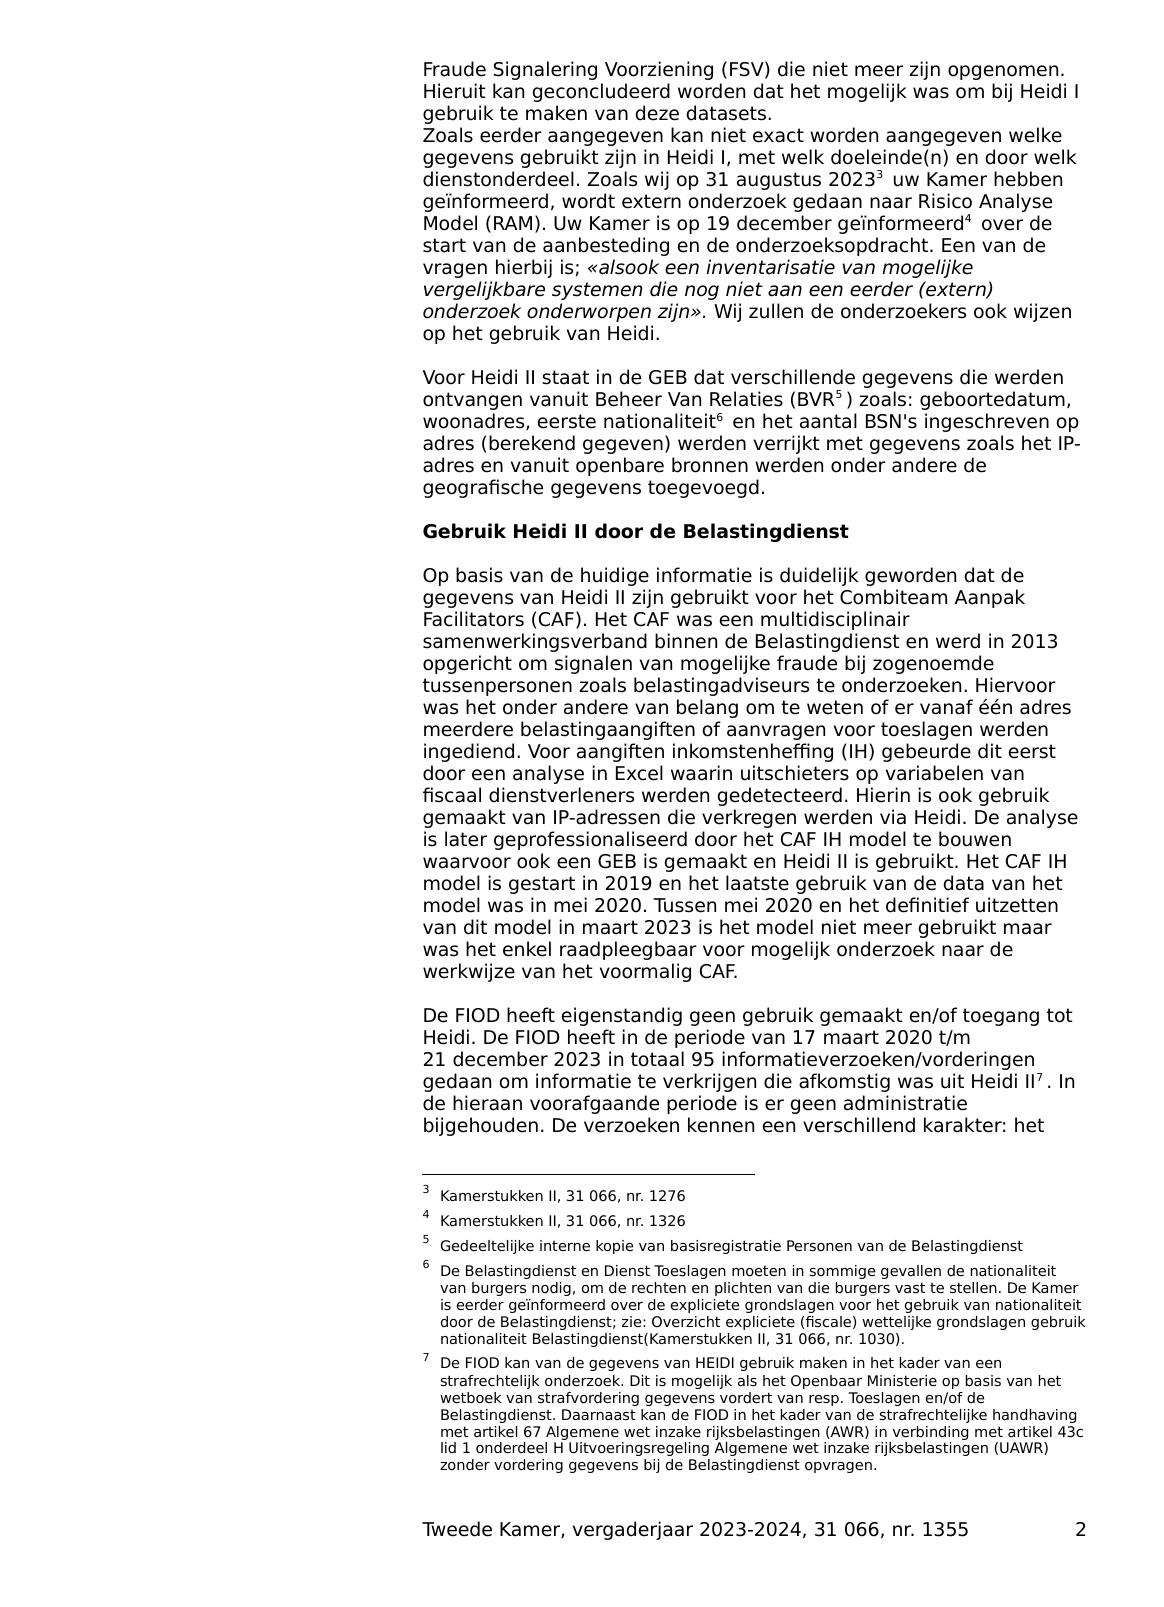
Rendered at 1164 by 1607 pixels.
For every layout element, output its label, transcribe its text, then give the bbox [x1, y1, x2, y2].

text Fraude Signalering Voorziening (FSV) die niet meer zijn opgenomen. Hieruit kan geconcludeerd worden dat het mogelijk was om bij Heidi I gebruik te maken van deze datasets. [422, 59, 1087, 125]
text Kamerstukken II, 31 066, nr. 1276 [422, 1183, 1087, 1206]
text Kamerstukken II, 31 066, nr. 1326 [422, 1208, 1087, 1231]
text Op basis van de huidige informatie is duidelijk geworden dat de gegevens van Heidi II zijn gebruikt voor het Combiteam Aanpak Facilitators (CAF). Het CAF was een multidisciplinair samenwerkingsverband binnen de Belastingdienst en werd in 2013 opgericht om signalen van mogelijke fraude bij zogenoemde tussenpersonen zoals belastingadviseurs te onderzoeken. Hiervoor was het onder andere van belang om te weten of er vanaf één adres meerdere belastingaangiften of aanvragen voor toeslagen werden ingediend. Voor aangiften inkomstenheffing (IH) gebeurde dit eerst door een analyse in Excel waarin uitschieters op variabelen van fiscaal dienstverleners werden gedetecteerd. Hierin is ook gebruik gemaakt van IP-adressen die verkregen werden via Heidi. De analyse is later geprofessionaliseerd door het CAF IH model te bouwen waarvoor ook een GEB is gemaakt en Heidi II is gebruikt. Het CAF IH model is gestart in 2019 en het laatste gebruik van de data van het model was in mei 2020. Tussen mei 2020 en het definitief uitzetten van dit model in maart 2023 is het model niet meer gebruikt maar was het enkel raadpleegbaar voor mogelijk onderzoek naar de werkwijze van het voormalig CAF. [422, 565, 1087, 983]
text De FIOD heeft eigenstandig geen gebruik gemaakt en/of toegang tot Heidi. De FIOD heeft in de periode van 17 maart 2020 t/m 21 december 2023 in totaal 95 informatieverzoeken/vorderingen gedaan om informatie te verkrijgen die afkomstig was uit Heidi II. In de hieraan voorafgaande periode is er geen administratie bijgehouden. De verzoeken kennen een verschillend karakter: het [422, 1005, 1087, 1137]
text Voor Heidi II staat in de GEB dat verschillende gegevens die werden ontvangen vanuit Beheer Van Relaties (BVR) zoals: geboortedatum, woonadres, eerste nationaliteit en het aantal BSN's ingeschreven op adres (berekend gegeven) werden verrijkt met gegevens zoals het IP-adres en vanuit openbare bronnen werden onder andere de geografische gegevens toegevoegd. [422, 367, 1087, 499]
subtitle Gebruik Heidi II door de Belastingdienst [422, 521, 1087, 543]
text De FIOD kan van de gegevens van HEIDI gebruik maken in het kader van een strafrechtelijk onderzoek. Dit is mogelijk als het Openbaar Ministerie op basis van het wetboek van strafvordering gegevens vordert van resp. Toeslagen en/of de Belastingdienst. Daarnaast kan de FIOD in het kader van de strafrechtelijke handhaving met artikel 67 Algemene wet inzake rijksbelastingen (AWR) in verbinding met artikel 43c lid 1 onderdeel H Uitvoeringsregeling Algemene wet inzake rijksbelastingen (UAWR) zonder vordering gegevens bij de Belastingdienst opvragen. [422, 1351, 1087, 1474]
text Zoals eerder aangegeven kan niet exact worden aangegeven welke gegevens gebruikt zijn in Heidi I, met welk doeleinde(n) en door welk dienstonderdeel. Zoals wij op 31 augustus 2023 uw Kamer hebben geïnformeerd, wordt extern onderzoek gedaan naar Risico Analyse Model (RAM). Uw Kamer is op 19 december geïnformeerd over de start van de aanbesteding en de onderzoeksopdracht. Een van de vragen hierbij is; «alsook een inventarisatie van mogelijke vergelijkbare systemen die nog niet aan een eerder (extern) onderzoek onderworpen zijn». Wij zullen de onderzoekers ook wijzen op het gebruik van Heidi. [422, 125, 1087, 345]
text Gedeeltelijke interne kopie van basisregistratie Personen van de Belastingdienst [422, 1233, 1087, 1256]
text De Belastingdienst en Dienst Toeslagen moeten in sommige gevallen de nationaliteit van burgers nodig, om de rechten en plichten van die burgers vast te stellen. De Kamer is eerder geïnformeerd over de expliciete grondslagen voor het gebruik van nationaliteit door de Belastingdienst; zie: Overzicht expliciete (fiscale) wettelijke grondslagen gebruik nationaliteit Belastingdienst(Kamerstukken II, 31 066, nr. 1030). [422, 1258, 1087, 1348]
